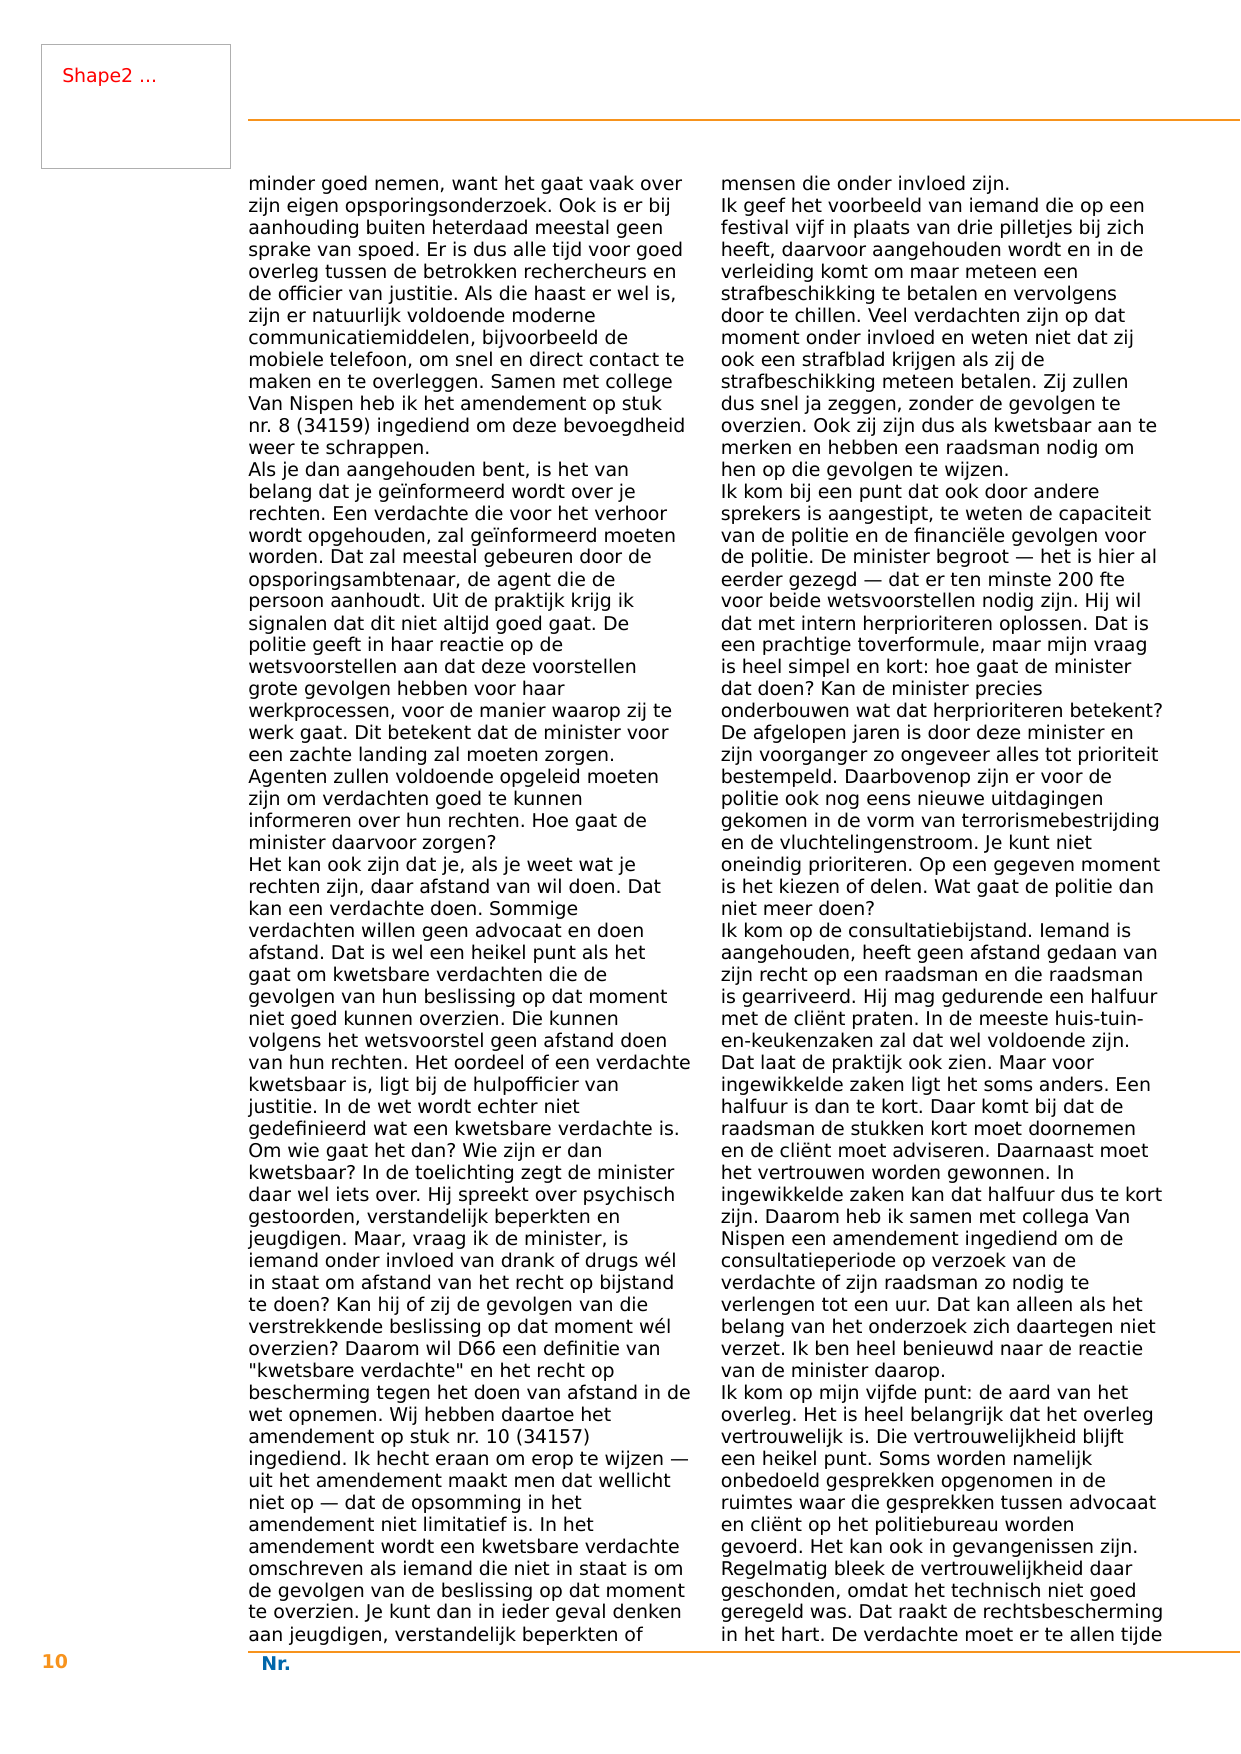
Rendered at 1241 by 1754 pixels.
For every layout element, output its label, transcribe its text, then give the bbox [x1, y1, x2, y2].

text Het kan ook zijn dat je, als je weet wat je rechten zijn, daar afstand van wil doen. Dat kan een verdachte doen. Sommige verdachten willen geen advocaat en doen afstand. Dat is wel een heikel punt als het gaat om kwetsbare verdachten die de gevolgen van hun beslissing op dat moment niet goed kunnen overzien. Die kunnen volgens het wetsvoorstel geen afstand doen van hun rechten. Het oordeel of een verdachte kwetsbaar is, ligt bij de hulpofficier van justitie. In de wet wordt echter niet gedefinieerd wat een kwetsbare verdachte is. Om wie gaat het dan? Wie zijn er dan kwetsbaar? In de toelichting zegt de minister daar wel iets over. Hij spreekt over psychisch gestoorden, verstandelijk beperkten en jeugdigen. Maar, vraag ik de minister, is iemand onder invloed van drank of drugs wél in staat om afstand van het recht op bijstand te doen? Kan hij of zij de gevolgen van die verstrekkende beslissing op dat moment wél overzien? Daarom wil D66 een definitie van "kwetsbare verdachte" en het recht op bescherming tegen het doen van afstand in de wet opnemen. Wij hebben daartoe het amendement op stuk nr. 10 (34157) ingediend. Ik hecht eraan om erop te wijzen — uit het amendement maakt men dat wellicht niet op — dat de opsomming in het amendement niet limitatief is. In het amendement wordt een kwetsbare verdachte omschreven als iemand die niet in staat is om de gevolgen van de beslissing op dat moment te overzien. Je kunt dan in ieder geval denken aan jeugdigen, verstandelijk beperkten of [248, 854, 691, 1645]
text mensen die onder invloed zijn. [721, 173, 1163, 195]
text Ik kom op mijn vijfde punt: de aard van het overleg. Het is heel belangrijk dat het overleg vertrouwelijk is. Die vertrouwelijkheid blijft een heikel punt. Soms worden namelijk onbedoeld gesprekken opgenomen in de ruimtes waar die gesprekken tussen advocaat en cliënt op het politiebureau worden gevoerd. Het kan ook in gevangenissen zijn. Regelmatig bleek de vertrouwelijkheid daar geschonden, omdat het technisch niet goed geregeld was. Dat raakt de rechtsbescherming in het hart. De verdachte moet er te allen tijde [721, 1382, 1163, 1645]
text minder goed nemen, want het gaat vaak over zijn eigen opsporingsonderzoek. Ook is er bij aanhouding buiten heterdaad meestal geen sprake van spoed. Er is dus alle tijd voor goed overleg tussen de betrokken rechercheurs en de officier van justitie. Als die haast er wel is, zijn er natuurlijk voldoende moderne communicatiemiddelen, bijvoorbeeld de mobiele telefoon, om snel en direct contact te maken en te overleggen. Samen met college Van Nispen heb ik het amendement op stuk nr. 8 (34159) ingediend om deze bevoegdheid weer te schrappen. [248, 173, 691, 458]
text Ik kom op de consultatiebijstand. Iemand is aangehouden, heeft geen afstand gedaan van zijn recht op een raadsman en die raadsman is gearriveerd. Hij mag gedurende een halfuur met de cliënt praten. In de meeste huis-tuin-en-keukenzaken zal dat wel voldoende zijn. Dat laat de praktijk ook zien. Maar voor ingewikkelde zaken ligt het soms anders. Een halfuur is dan te kort. Daar komt bij dat de raadsman de stukken kort moet doornemen en de cliënt moet adviseren. Daarnaast moet het vertrouwen worden gewonnen. In ingewikkelde zaken kan dat halfuur dus te kort zijn. Daarom heb ik samen met collega Van Nispen een amendement ingediend om de consultatieperiode op verzoek van de verdachte of zijn raadsman zo nodig te verlengen tot een uur. Dat kan alleen als het belang van het onderzoek zich daartegen niet verzet. Ik ben heel benieuwd naar de reactie van de minister daarop. [721, 920, 1163, 1382]
text Ik geef het voorbeeld van iemand die op een festival vijf in plaats van drie pilletjes bij zich heeft, daarvoor aangehouden wordt en in de verleiding komt om maar meteen een strafbeschikking te betalen en vervolgens door te chillen. Veel verdachten zijn op dat moment onder invloed en weten niet dat zij ook een strafblad krijgen als zij de strafbeschikking meteen betalen. Zij zullen dus snel ja zeggen, zonder de gevolgen te overzien. Ook zij zijn dus als kwetsbaar aan te merken en hebben een raadsman nodig om hen op die gevolgen te wijzen. [721, 195, 1163, 481]
text Ik kom bij een punt dat ook door andere sprekers is aangestipt, te weten de capaciteit van de politie en de financiële gevolgen voor de politie. De minister begroot — het is hier al eerder gezegd — dat er ten minste 200 fte voor beide wetsvoorstellen nodig zijn. Hij wil dat met intern herprioriteren oplossen. Dat is een prachtige toverformule, maar mijn vraag is heel simpel en kort: hoe gaat de minister dat doen? Kan de minister precies onderbouwen wat dat herprioriteren betekent? De afgelopen jaren is door deze minister en zijn voorganger zo ongeveer alles tot prioriteit bestempeld. Daarbovenop zijn er voor de politie ook nog eens nieuwe uitdagingen gekomen in de vorm van terrorismebestrijding en de vluchtelingenstroom. Je kunt niet oneindig prioriteren. Op een gegeven moment is het kiezen of delen. Wat gaat de politie dan niet meer doen? [721, 481, 1163, 920]
text Als je dan aangehouden bent, is het van belang dat je geïnformeerd wordt over je rechten. Een verdachte die voor het verhoor wordt opgehouden, zal geïnformeerd moeten worden. Dat zal meestal gebeuren door de opsporingsambtenaar, de agent die de persoon aanhoudt. Uit de praktijk krijg ik signalen dat dit niet altijd goed gaat. De politie geeft in haar reactie op de wetsvoorstellen aan dat deze voorstellen grote gevolgen hebben voor haar werkprocessen, voor de manier waarop zij te werk gaat. Dit betekent dat de minister voor een zachte landing zal moeten zorgen. Agenten zullen voldoende opgeleid moeten zijn om verdachten goed te kunnen informeren over hun rechten. Hoe gaat de minister daarvoor zorgen? [248, 458, 691, 854]
